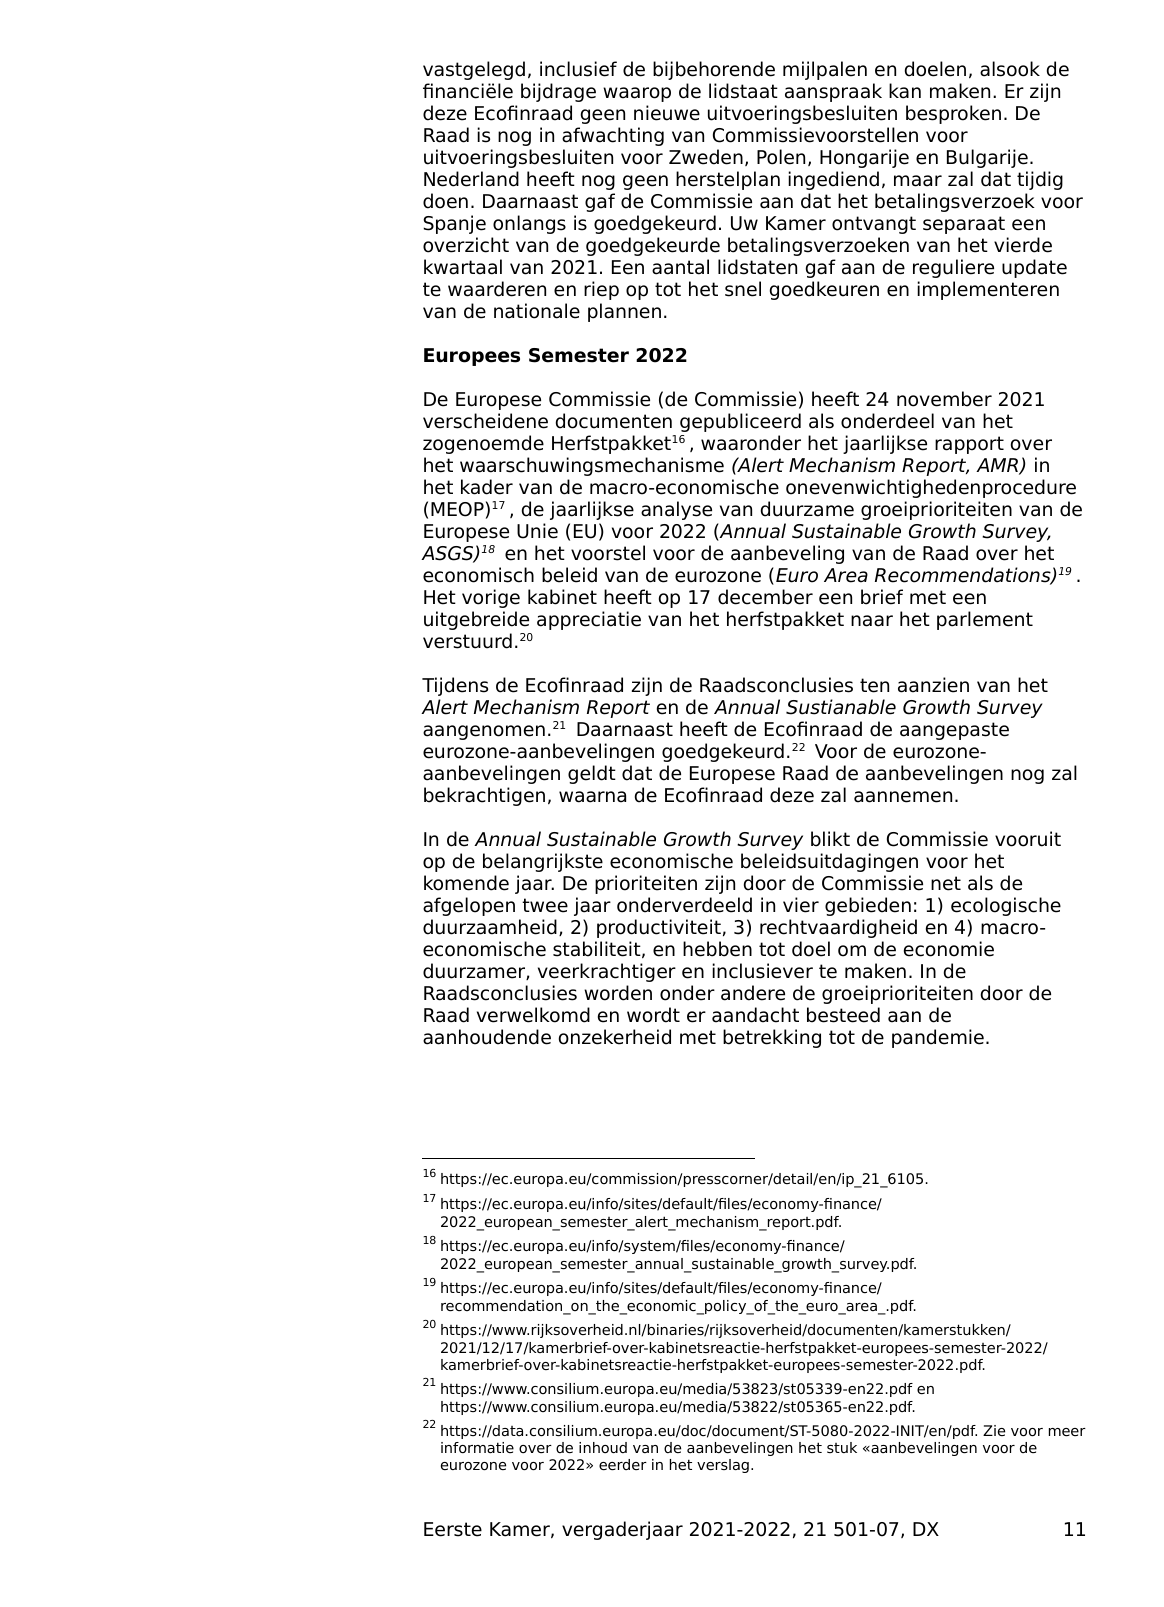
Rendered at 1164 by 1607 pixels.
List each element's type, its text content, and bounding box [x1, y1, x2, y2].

text https://ec.europa.eu/info/sites/default/files/economy-finance/recommendation_on_the_economic_policy_of_the_euro_area_.pdf. [422, 1276, 1087, 1315]
text https://www.consilium.europa.eu/media/53823/st05339-en22.pdf en https://www.consilium.europa.eu/media/53822/st05365-en22.pdf. [422, 1377, 1087, 1416]
text Tijdens de Ecofinraad zijn de Raadsconclusies ten aanzien van het Alert Mechanism Report en de Annual Sustianable Growth Survey aangenomen. Daarnaast heeft de Ecofinraad de aangepaste eurozone-aanbevelingen goedgekeurd. Voor de eurozone-aanbevelingen geldt dat de Europese Raad de aanbevelingen nog zal bekrachtigen, waarna de Ecofinraad deze zal aannemen. [422, 675, 1087, 807]
text vastgelegd, inclusief de bijbehorende mijlpalen en doelen, alsook de financiële bijdrage waarop de lidstaat aanspraak kan maken. Er zijn deze Ecofinraad geen nieuwe uitvoeringsbesluiten besproken. De Raad is nog in afwachting van Commissievoorstellen voor uitvoeringsbesluiten voor Zweden, Polen, Hongarije en Bulgarije. Nederland heeft nog geen herstelplan ingediend, maar zal dat tijdig doen. Daarnaast gaf de Commissie aan dat het betalingsverzoek voor Spanje onlangs is goedgekeurd. Uw Kamer ontvangt separaat een overzicht van de goedgekeurde betalingsverzoeken van het vierde kwartaal van 2021. Een aantal lidstaten gaf aan de reguliere update te waarderen en riep op tot het snel goedkeuren en implementeren van de nationale plannen. [422, 59, 1087, 323]
text De Europese Commissie (de Commissie) heeft 24 november 2021 verscheidene documenten gepubliceerd als onderdeel van het zogenoemde Herfstpakket, waaronder het jaarlijkse rapport over het waarschuwingsmechanisme (Alert Mechanism Report, AMR) in het kader van de macro-economische onevenwichtighedenprocedure (MEOP), de jaarlijkse analyse van duurzame groeiprioriteiten van de Europese Unie (EU) voor 2022 (Annual Sustainable Growth Survey, ASGS) en het voorstel voor de aanbeveling van de Raad over het economisch beleid van de eurozone (Euro Area Recommendations). Het vorige kabinet heeft op 17 december een brief met een uitgebreide appreciatie van het herfstpakket naar het parlement verstuurd. [422, 389, 1087, 653]
text https://ec.europa.eu/info/sites/default/files/economy-finance/2022_european_semester_alert_mechanism_report.pdf. [422, 1192, 1087, 1231]
text In de Annual Sustainable Growth Survey blikt de Commissie vooruit op de belangrijkste economische beleidsuitdagingen voor het komende jaar. De prioriteiten zijn door de Commissie net als de afgelopen twee jaar onderverdeeld in vier gebieden: 1) ecologische duurzaamheid, 2) productiviteit, 3) rechtvaardigheid en 4) macro-economische stabiliteit, en hebben tot doel om de economie duurzamer, veerkrachtiger en inclusiever te maken. In de Raadsconclusies worden onder andere de groeiprioriteiten door de Raad verwelkomd en wordt er aandacht besteed aan de aanhoudende onzekerheid met betrekking tot de pandemie. [422, 829, 1087, 1049]
text https://www.rijksoverheid.nl/binaries/rijksoverheid/documenten/kamerstukken/2021/12/17/kamerbrief-over-kabinetsreactie-herfstpakket-europees-semester-2022/kamerbrief-over-kabinetsreactie-herfstpakket-europees-semester-2022.pdf. [422, 1318, 1087, 1374]
text https://ec.europa.eu/commission/presscorner/detail/en/ip_21_6105. [422, 1167, 1087, 1189]
text https://data.consilium.europa.eu/doc/document/ST-5080-2022-INIT/en/pdf. Zie voor meer informatie over de inhoud van de aanbevelingen het stuk «aanbevelingen voor de eurozone voor 2022» eerder in het verslag. [422, 1418, 1087, 1474]
text https://ec.europa.eu/info/system/files/economy-finance/2022_european_semester_annual_sustainable_growth_survey.pdf. [422, 1234, 1087, 1273]
subtitle Europees Semester 2022 [422, 345, 1087, 367]
